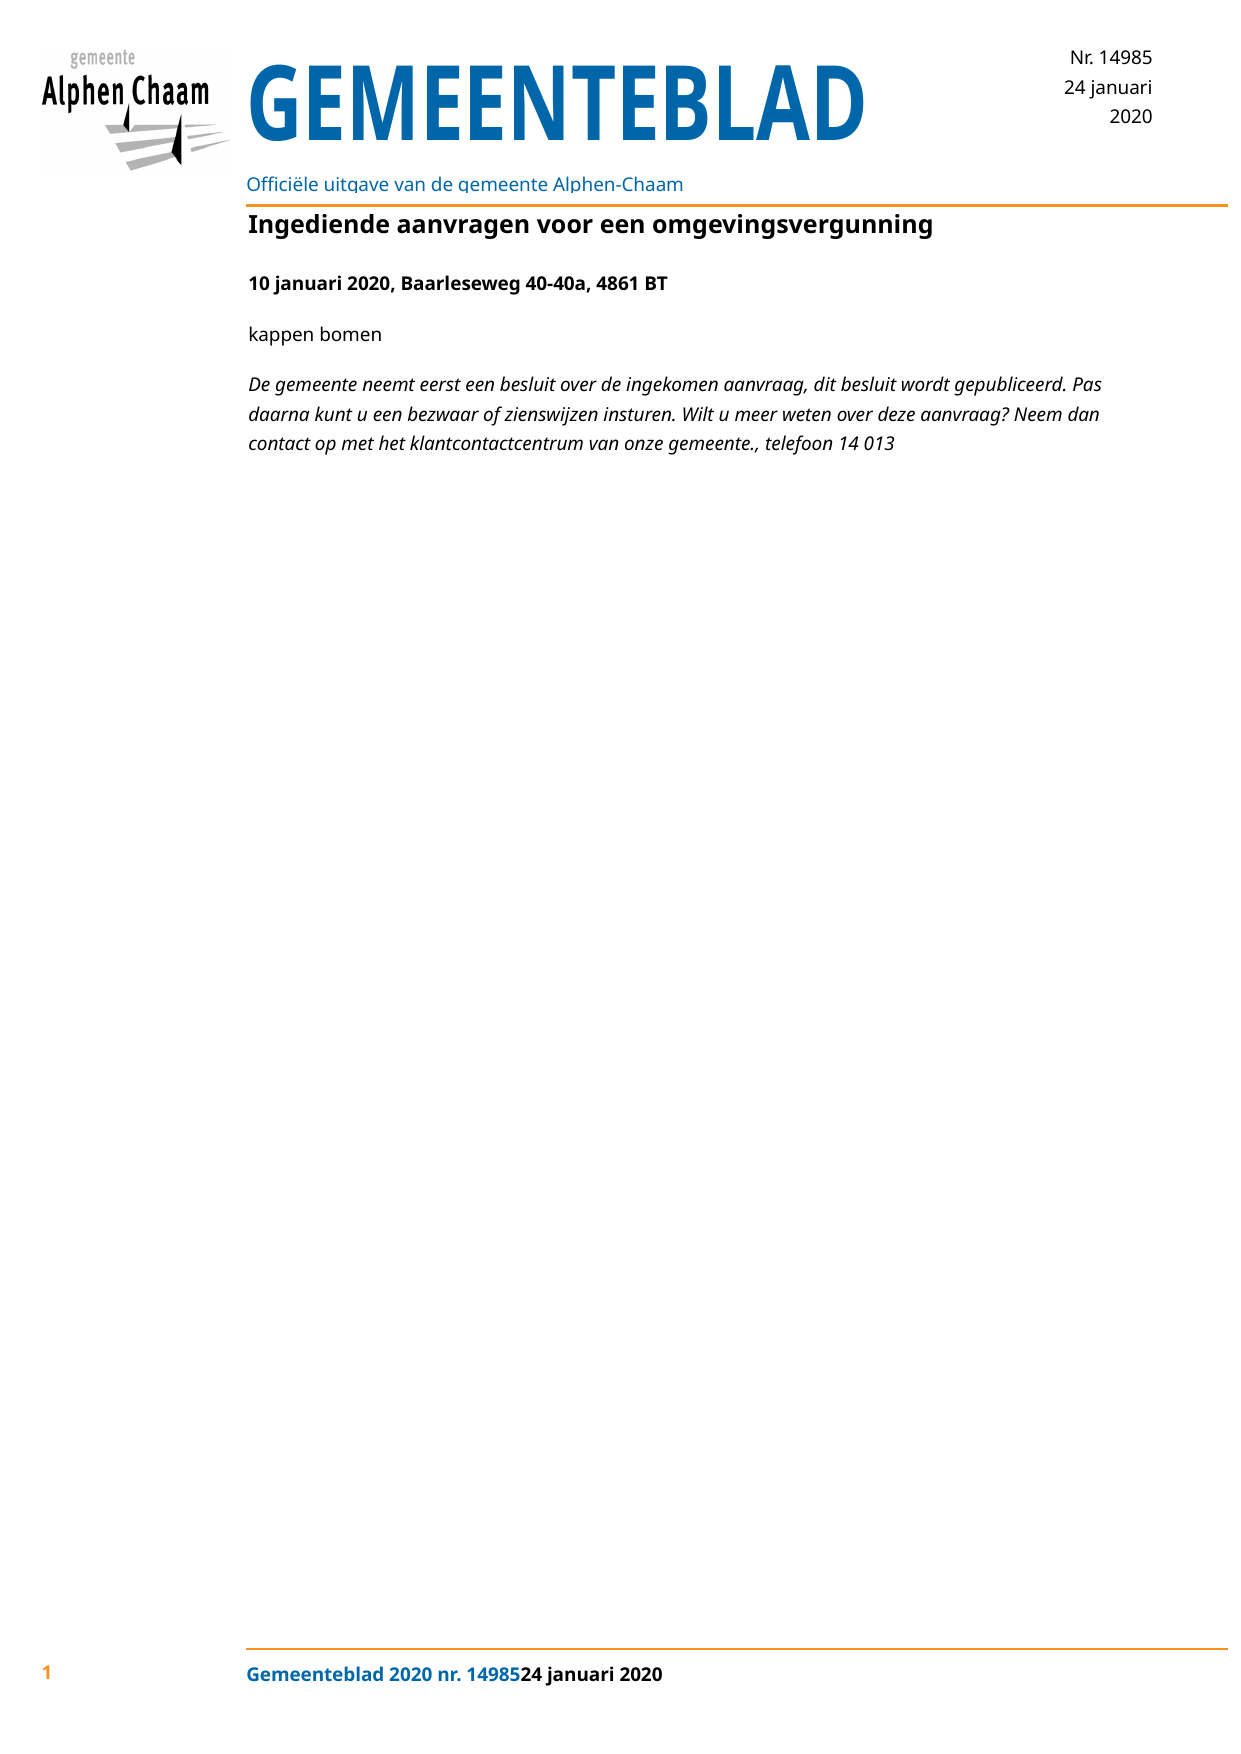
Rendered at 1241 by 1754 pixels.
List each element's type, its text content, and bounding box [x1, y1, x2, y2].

text 10 januari 2020, Baarleseweg 40-40a, 4861 BT [248, 270, 1152, 296]
text De gemeente neemt eerst een besluit over de ingekomen aanvraag, dit besluit wordt gepubliceerd. Pas daarna kunt u een bezwaar of zienswijzen insturen. Wilt u meer weten over deze aanvraag? Neem dan contact op met het klantcontactcentrum van onze gemeente., telefoon 14 013 [248, 371, 1152, 456]
picture [41, 47, 231, 172]
text Ingediende aanvragen voor een omgevingsvergunning [248, 207, 1152, 241]
text kappen bomen [248, 321, 1152, 346]
